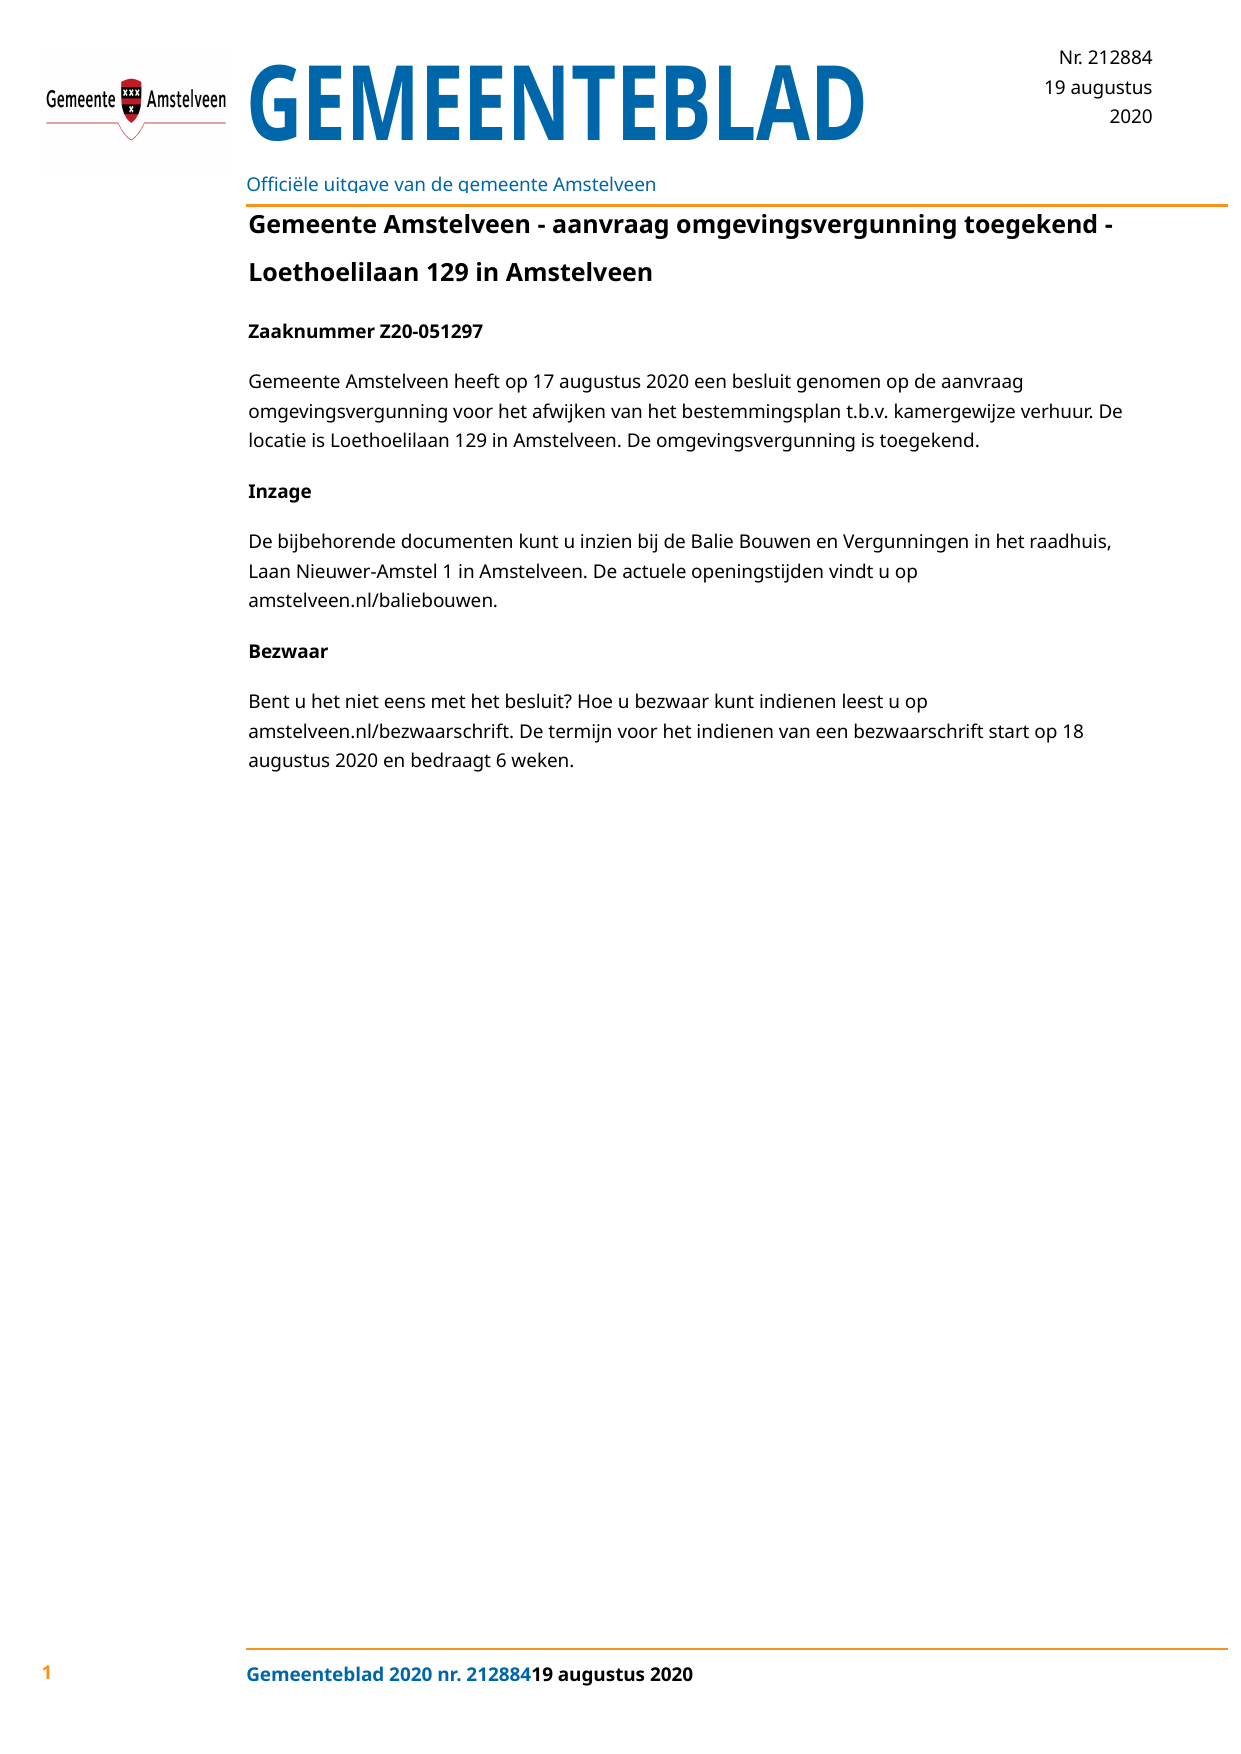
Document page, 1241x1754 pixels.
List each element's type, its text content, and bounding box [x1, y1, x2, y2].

text De bijbehorende documenten kunt u inzien bij de Balie Bouwen en Vergunningen in het raadhuis, Laan Nieuwer-Amstel 1 in Amstelveen. De actuele openingstijden vindt u op amstelveen.nl/baliebouwen. [248, 528, 1152, 613]
text Bent u het niet eens met het besluit? Hoe u bezwaar kunt indienen leest u op amstelveen.nl/bezwaarschrift. De termijn voor het indienen van een bezwaarschrift start op 18 augustus 2020 en bedraagt 6 weken. [248, 688, 1152, 773]
text Bezwaar [248, 638, 1152, 664]
text Gemeente Amstelveen - aanvraag omgevingsvergunning toegekend - Loethoelilaan 129 in Amstelveen [248, 207, 1152, 288]
text Zaaknummer Z20-051297 [248, 318, 1152, 344]
text Inzage [248, 478, 1152, 504]
picture [41, 47, 231, 172]
text Gemeente Amstelveen heeft op 17 augustus 2020 een besluit genomen op de aanvraag omgevingsvergunning voor het afwijken van het bestemmingsplan t.b.v. kamergewijze verhuur. De locatie is Loethoelilaan 129 in Amstelveen. De omgevingsvergunning is toegekend. [248, 368, 1152, 453]
